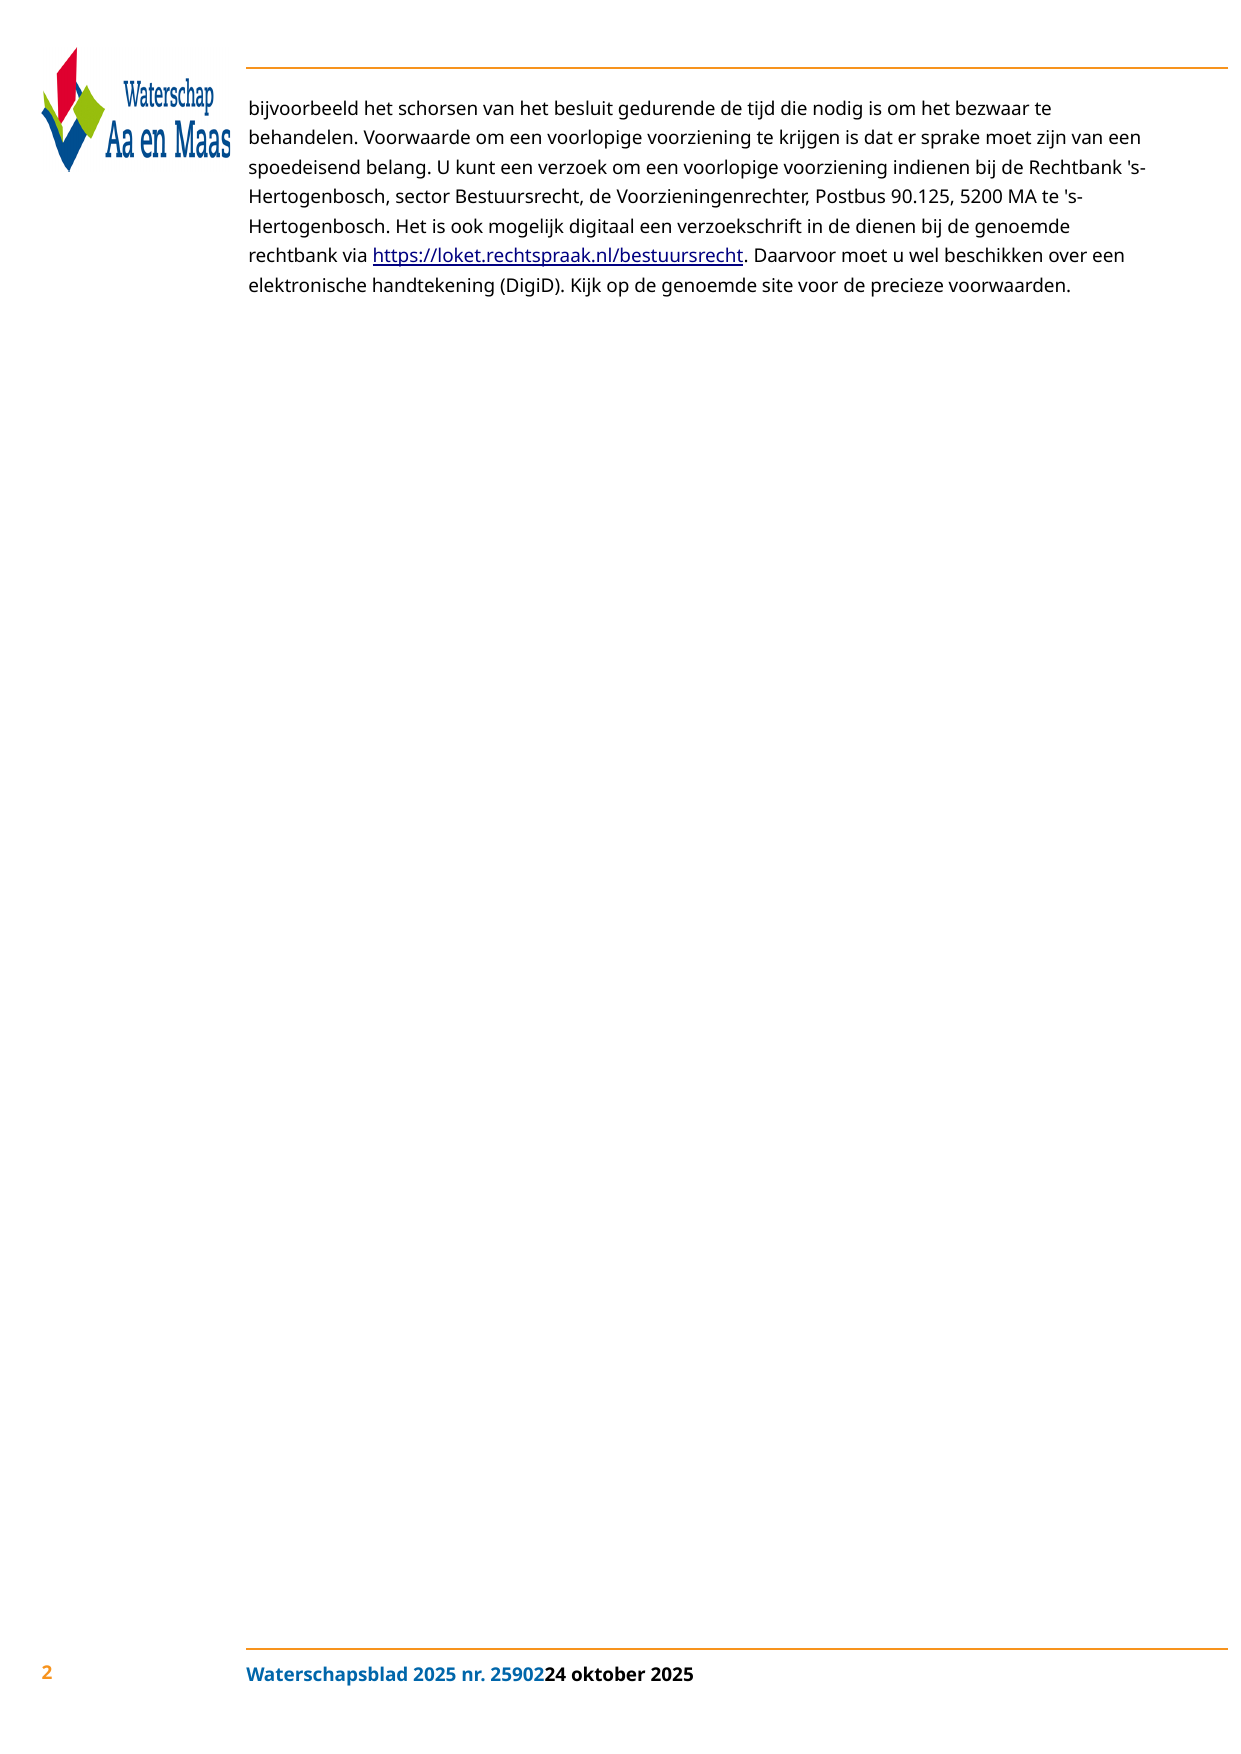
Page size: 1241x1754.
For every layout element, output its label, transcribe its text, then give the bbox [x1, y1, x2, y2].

text bijvoorbeeld het schorsen van het besluit gedurende de tijd die nodig is om het bezwaar te behandelen. Voorwaarde om een voorlopige voorziening te krijgen is dat er sprake moet zijn van een spoedeisend belang. U kunt een verzoek om een voorlopige voorziening indienen bij de Rechtbank 's-Hertogenbosch, sector Bestuursrecht, de Voorzieningenrechter, Postbus 90.125, 5200 MA te 's-Hertogenbosch. Het is ook mogelijk digitaal een verzoekschrift in de dienen bij de genoemde rechtbank via https://loket.rechtspraak.nl/bestuursrecht. Daarvoor moet u wel beschikken over een elektronische handtekening (DigiD). Kijk op de genoemde site voor de precieze voorwaarden. [248, 95, 1152, 298]
picture [41, 47, 231, 172]
